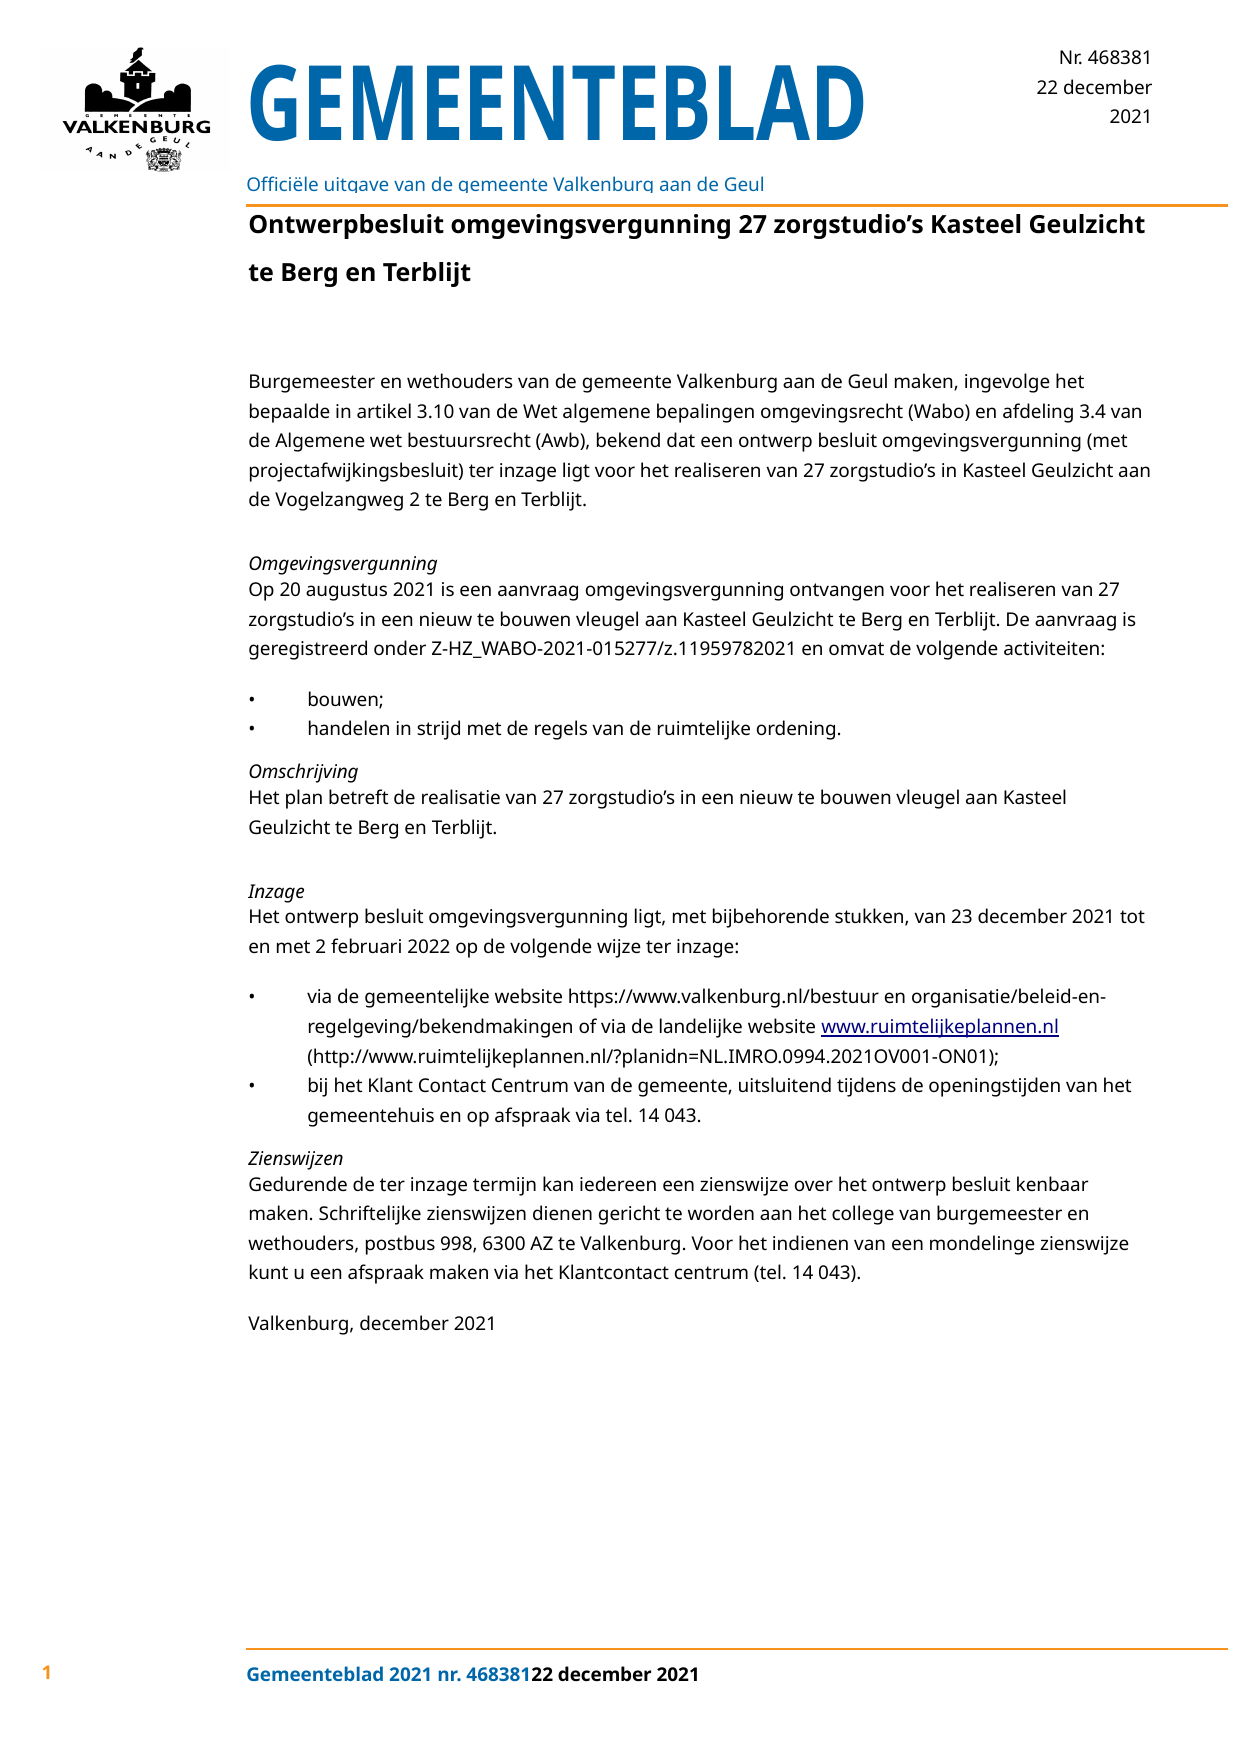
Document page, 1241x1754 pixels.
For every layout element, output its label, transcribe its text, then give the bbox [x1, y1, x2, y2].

text Valkenburg, december 2021 [248, 1310, 1152, 1336]
text Ontwerpbesluit omgevingsvergunning 27 zorgstudio’s Kasteel Geulzicht te Berg en Terblijt [248, 207, 1152, 288]
text Burgemeester en wethouders van de gemeente Valkenburg aan de Geul maken, ingevolge het bepaalde in artikel 3.10 van de Wet algemene bepalingen omgevingsrecht (Wabo) en afdeling 3.4 van de Algemene wet bestuursrecht (Awb), bekend dat een ontwerp besluit omgevingsvergunning (met projectafwijkingsbesluit) ter inzage ligt voor het realiseren van 27 zorgstudio’s in Kasteel Geulzicht aan de Vogelzangweg 2 te Berg en Terblijt. [248, 368, 1152, 512]
text Het ontwerp besluit omgevingsvergunning ligt, met bijbehorende stukken, van 23 december 2021 tot en met 2 februari 2022 op de volgende wijze ter inzage: [248, 904, 1152, 959]
text Gedurende de ter inzage termijn kan iedereen een zienswijze over het ontwerp besluit kenbaar maken. Schriftelijke zienswijzen dienen gericht te worden aan het college van burgemeester en wethouders, postbus 998, 6300 AZ te Valkenburg. Voor het indienen van een mondelinge zienswijze kunt u een afspraak maken via het Klantcontact centrum (tel. 14 043). [248, 1171, 1152, 1285]
text Op 20 augustus 2021 is een aanvraag omgevingsvergunning ontvangen voor het realiseren van 27 zorgstudio’s in een nieuw te bouwen vleugel aan Kasteel Geulzicht te Berg en Terblijt. De aanvraag is geregistreerd onder Z-HZ_WABO-2021-015277/z.11959782021 en omvat de volgende activiteiten: [248, 576, 1152, 661]
text Het plan betreft de realisatie van 27 zorgstudio’s in een nieuw te bouwen vleugel aan Kasteel Geulzicht te Berg en Terblijt. [248, 784, 1152, 840]
list bouwen; [248, 686, 1152, 712]
list bij het Klant Contact Centrum van de gemeente, uitsluitend tijdens de openingstijden van het gemeentehuis en op afspraak via tel. 14 043. [248, 1072, 1152, 1128]
text Omschrijving [248, 759, 1152, 784]
text Zienswijzen [248, 1145, 1152, 1171]
picture [41, 47, 231, 172]
list handelen in strijd met de regels van de ruimtelijke ordening. [248, 716, 1152, 741]
list via de gemeentelijke website https://www.valkenburg.nl/bestuur en organisatie/beleid-en-regelgeving/bekendmakingen of via de landelijke website www.ruimtelijkeplannen.nl (http://www.ruimtelijkeplannen.nl/?planidn=NL.IMRO.0994.2021OV001-ON01); [248, 984, 1152, 1068]
text Omgevingsvergunning [248, 551, 1152, 576]
text Inzage [248, 878, 1152, 904]
